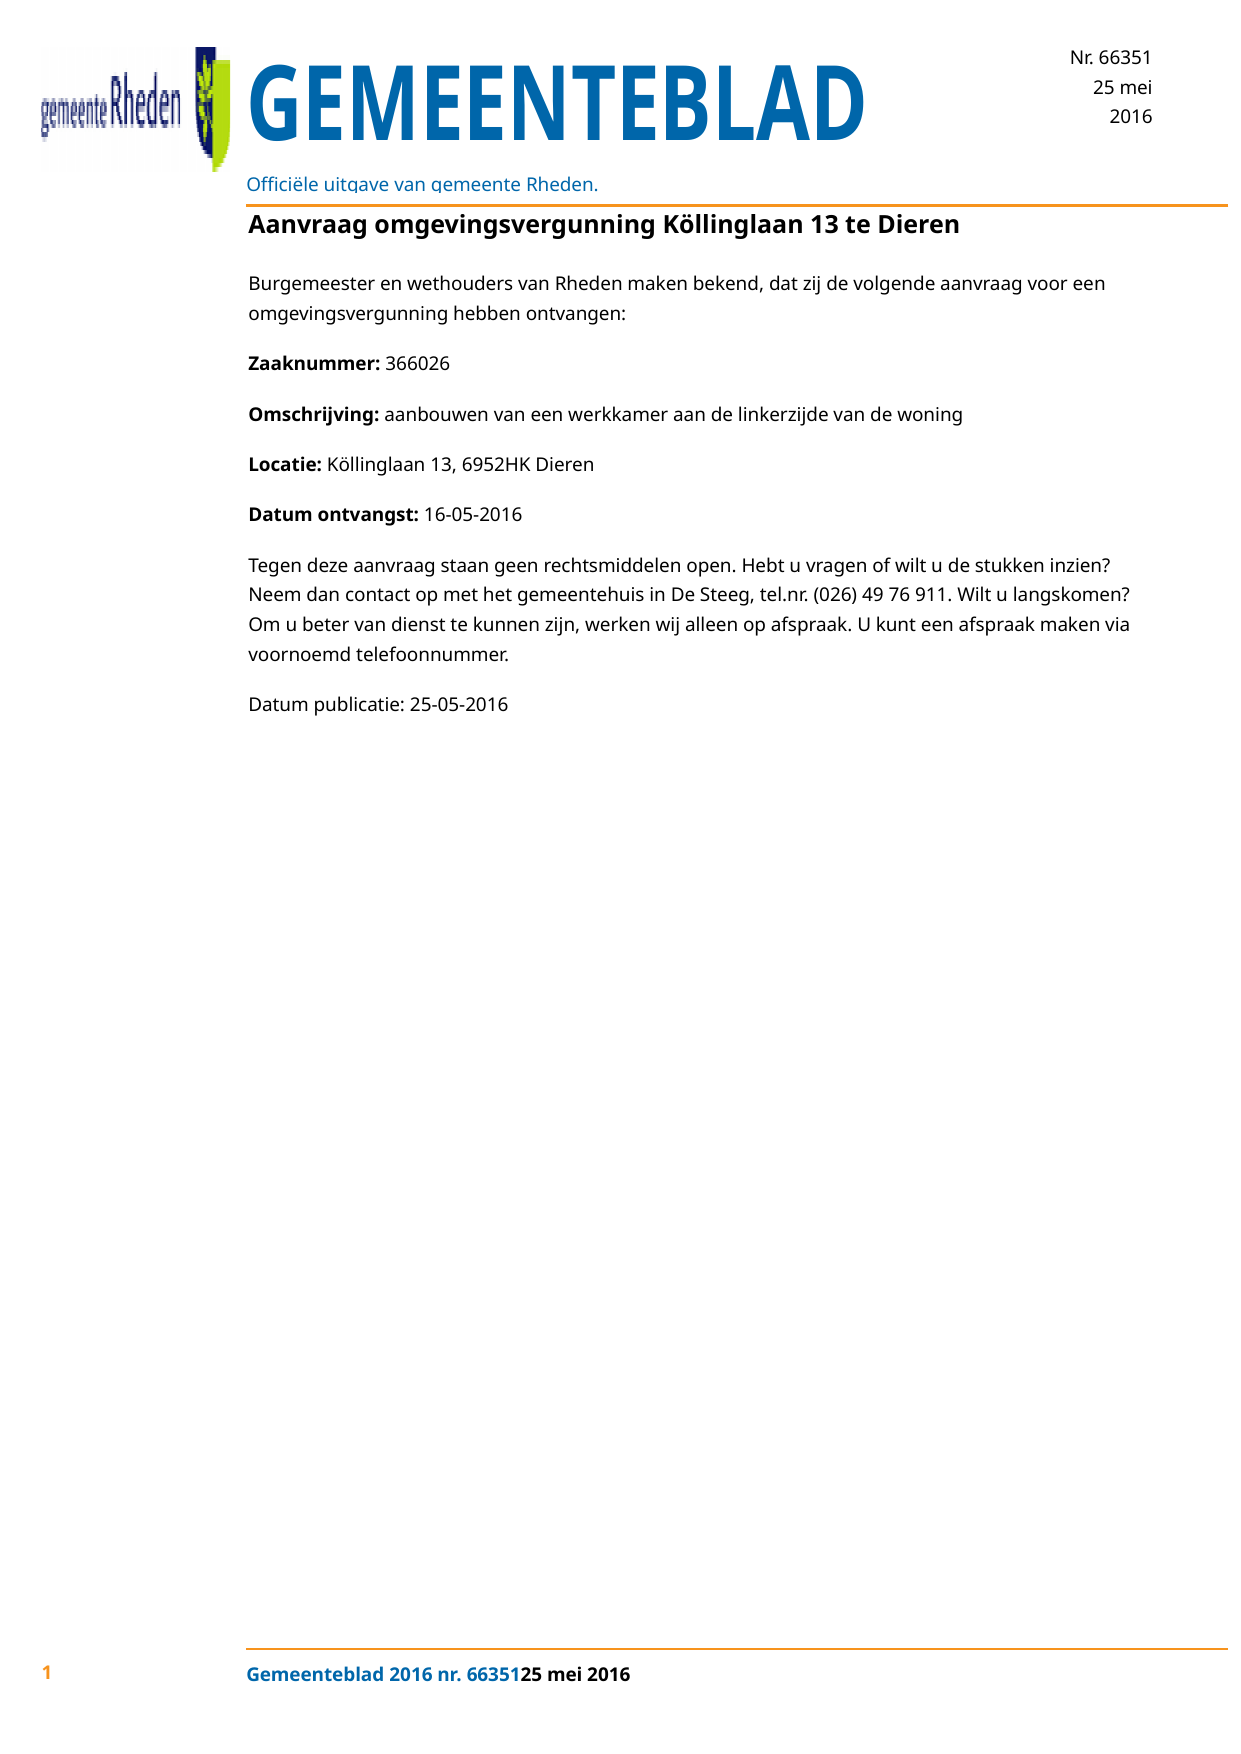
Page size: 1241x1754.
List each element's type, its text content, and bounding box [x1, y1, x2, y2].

text Omschrijving: aanbouwen van een werkkamer aan de linkerzijde van de woning [248, 401, 1152, 426]
text Locatie: Köllinglaan 13, 6952HK Dieren [248, 451, 1152, 477]
text Tegen deze aanvraag staan geen rechtsmiddelen open. Hebt u vragen of wilt u de stukken inzien? Neem dan contact op met het gemeentehuis in De Steeg, tel.nr. (026) 49 76 911. Wilt u langskomen? Om u beter van dienst te kunnen zijn, werken wij alleen op afspraak. U kunt een afspraak maken via voornoemd telefoonnummer. [248, 552, 1152, 666]
picture [41, 47, 231, 172]
text Datum publicatie: 25-05-2016 [248, 691, 1152, 717]
text Zaaknummer: 366026 [248, 350, 1152, 376]
text Burgemeester en wethouders van Rheden maken bekend, dat zij de volgende aanvraag voor een omgevingsvergunning hebben ontvangen: [248, 270, 1152, 326]
text Aanvraag omgevingsvergunning Köllinglaan 13 te Dieren [248, 207, 1152, 241]
text Datum ontvangst: 16-05-2016 [248, 502, 1152, 527]
